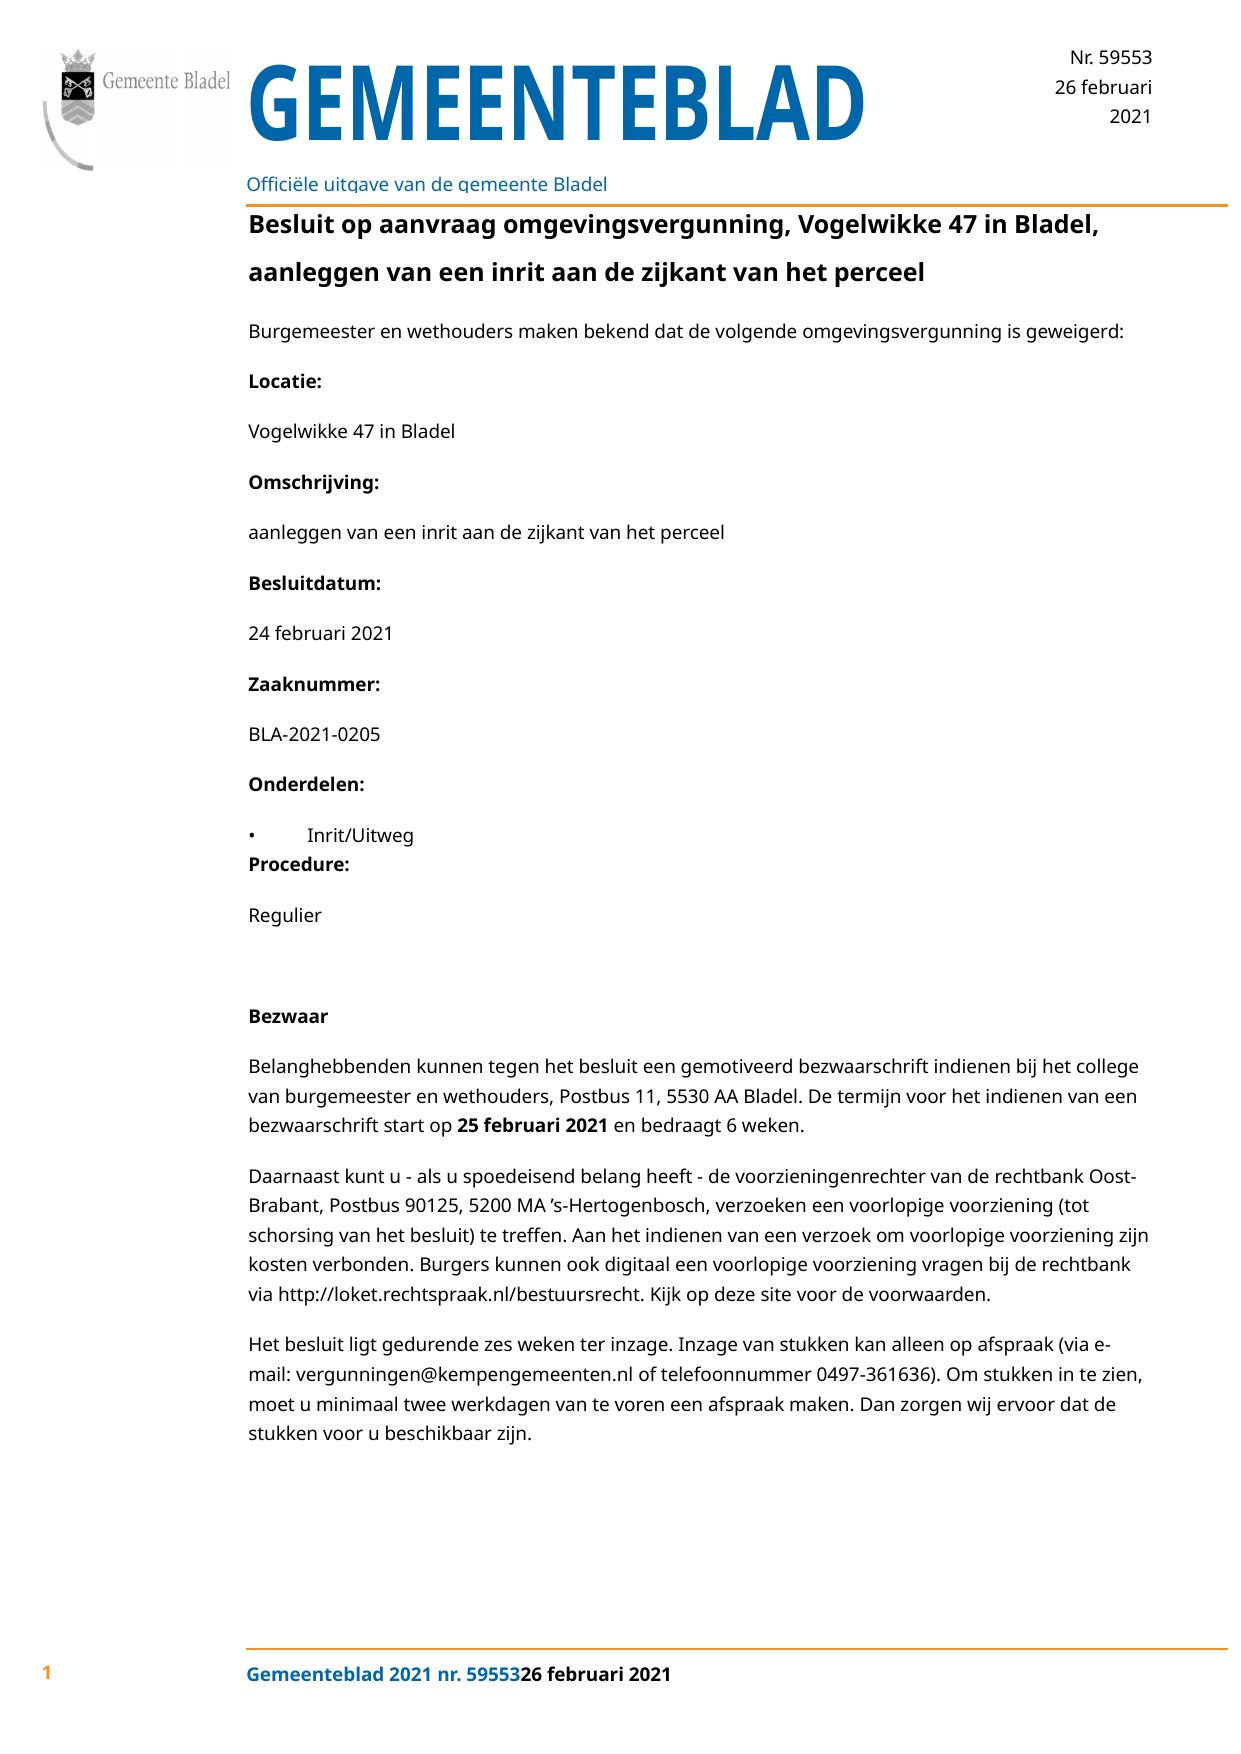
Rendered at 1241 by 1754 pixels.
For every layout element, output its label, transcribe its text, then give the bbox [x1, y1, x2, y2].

text Burgemeester en wethouders maken bekend dat de volgende omgevingsvergunning is geweigerd: [248, 318, 1152, 344]
text aanleggen van een inrit aan de zijkant van het perceel [248, 519, 1152, 545]
text Vogelwikke 47 in Bladel [248, 419, 1152, 444]
text Regulier [248, 902, 1152, 928]
text Locatie: [248, 368, 1152, 394]
text Bezwaar [248, 1003, 1152, 1029]
text Het besluit ligt gedurende zes weken ter inzage. Inzage van stukken kan alleen op afspraak (via e-mail: vergunningen@kempengemeenten.nl of telefoonnummer 0497-361636). Om stukken in te zien, moet u minimaal twee werkdagen van te voren een afspraak maken. Dan zorgen wij ervoor dat de stukken voor u beschikbaar zijn. [248, 1332, 1152, 1446]
text Belanghebbenden kunnen tegen het besluit een gemotiveerd bezwaarschrift indienen bij het college van burgemeester en wethouders, Postbus 11, 5530 AA Bladel. De termijn voor het indienen van een bezwaarschrift start op 25 februari 2021 en bedraagt 6 weken. [248, 1053, 1152, 1138]
text Onderdelen: [248, 772, 1152, 797]
list Inrit/Uitweg [248, 822, 1152, 848]
text Daarnaast kunt u - als u spoedeisend belang heeft - de voorzieningenrechter van de rechtbank Oost-Brabant, Postbus 90125, 5200 MA ’s-Hertogenbosch, verzoeken een voorlopige voorziening (tot schorsing van het besluit) te treffen. Aan het indienen van een verzoek om voorlopige voorziening zijn kosten verbonden. Burgers kunnen ook digitaal een voorlopige voorziening vragen bij de rechtbank via http://loket.rechtspraak.nl/bestuursrecht. Kijk op deze site voor de voorwaarden. [248, 1163, 1152, 1307]
text Besluit op aanvraag omgevingsvergunning, Vogelwikke 47 in Bladel, aanleggen van een inrit aan de zijkant van het perceel [248, 207, 1152, 288]
picture [41, 47, 231, 172]
text Omschrijving: [248, 469, 1152, 495]
text BLA-2021-0205 [248, 721, 1152, 747]
text Zaaknummer: [248, 671, 1152, 697]
text Besluitdatum: [248, 570, 1152, 596]
text 24 februari 2021 [248, 620, 1152, 646]
text Procedure: [248, 852, 1152, 877]
